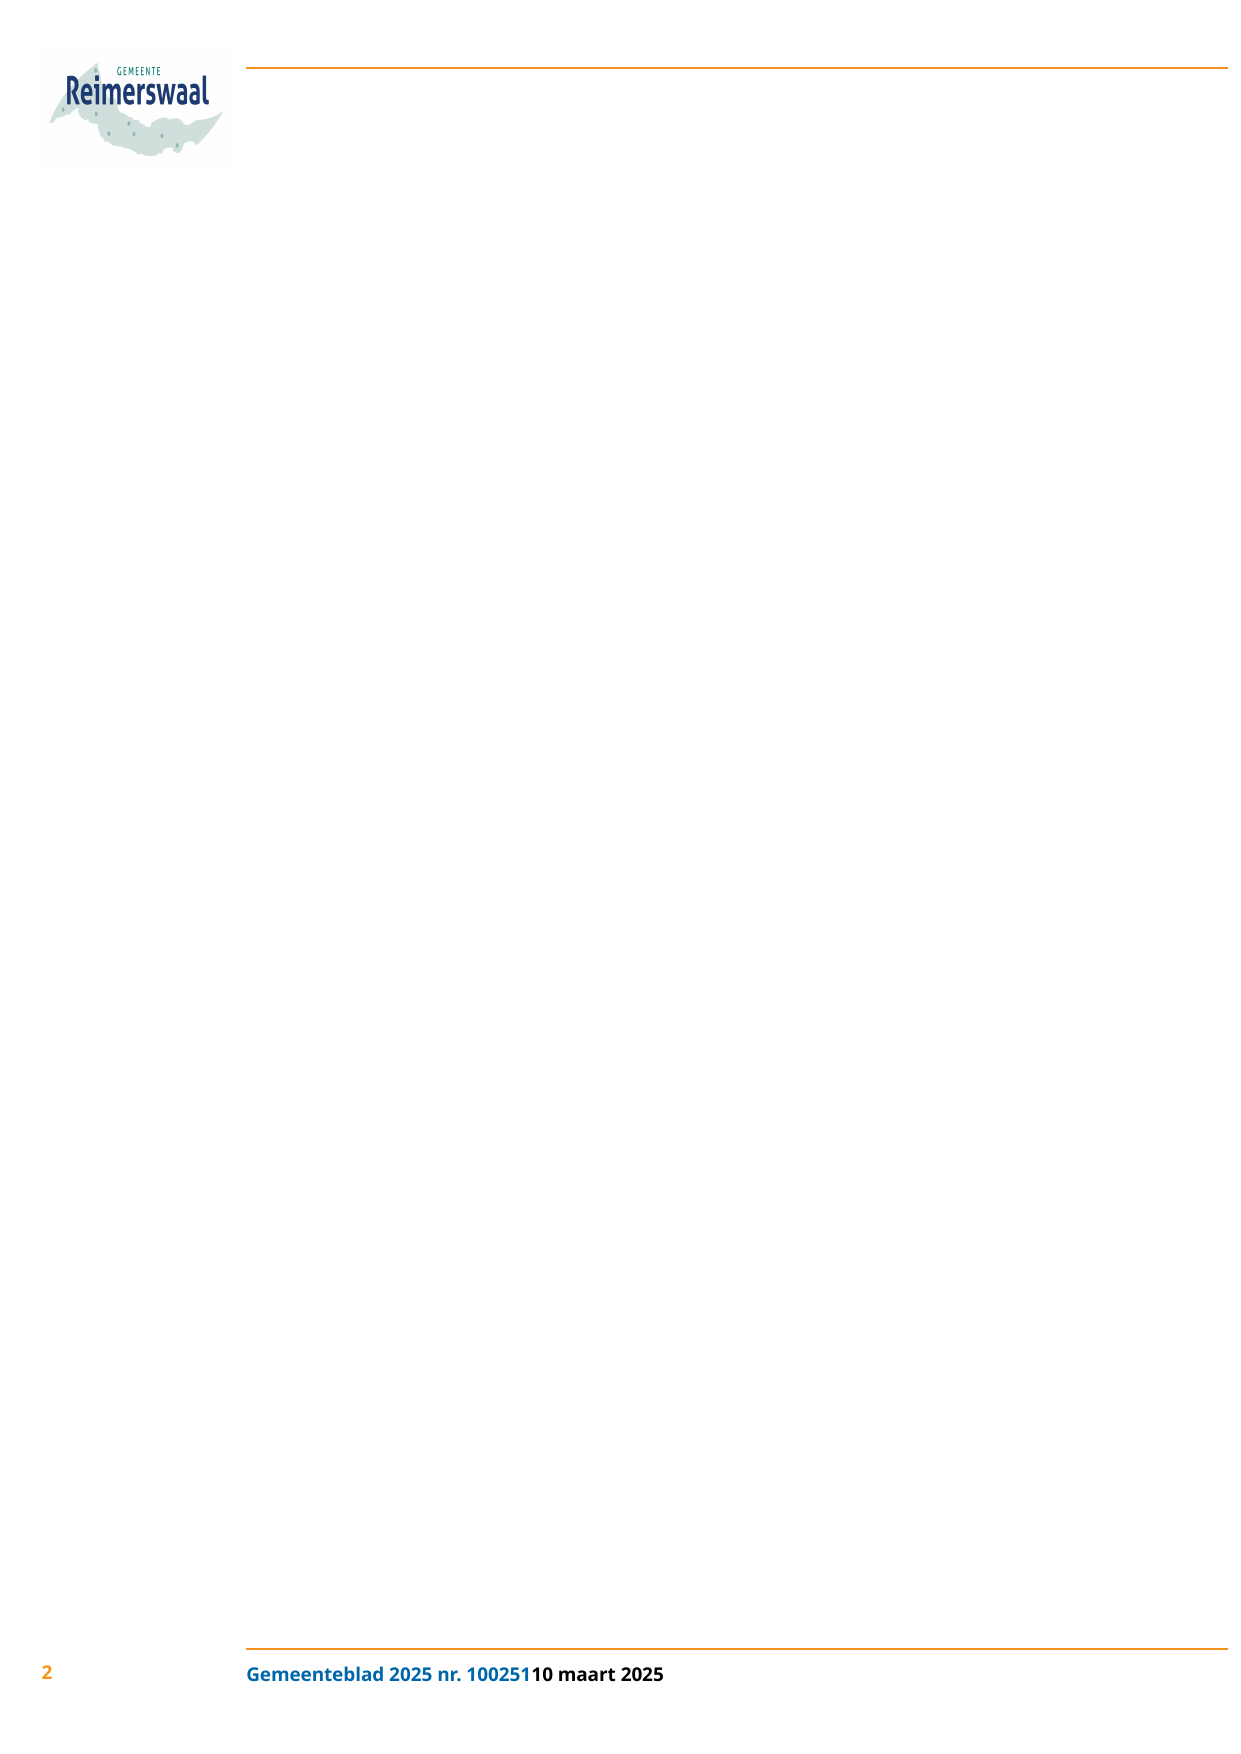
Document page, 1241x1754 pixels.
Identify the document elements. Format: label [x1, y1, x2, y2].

picture [41, 47, 231, 172]
